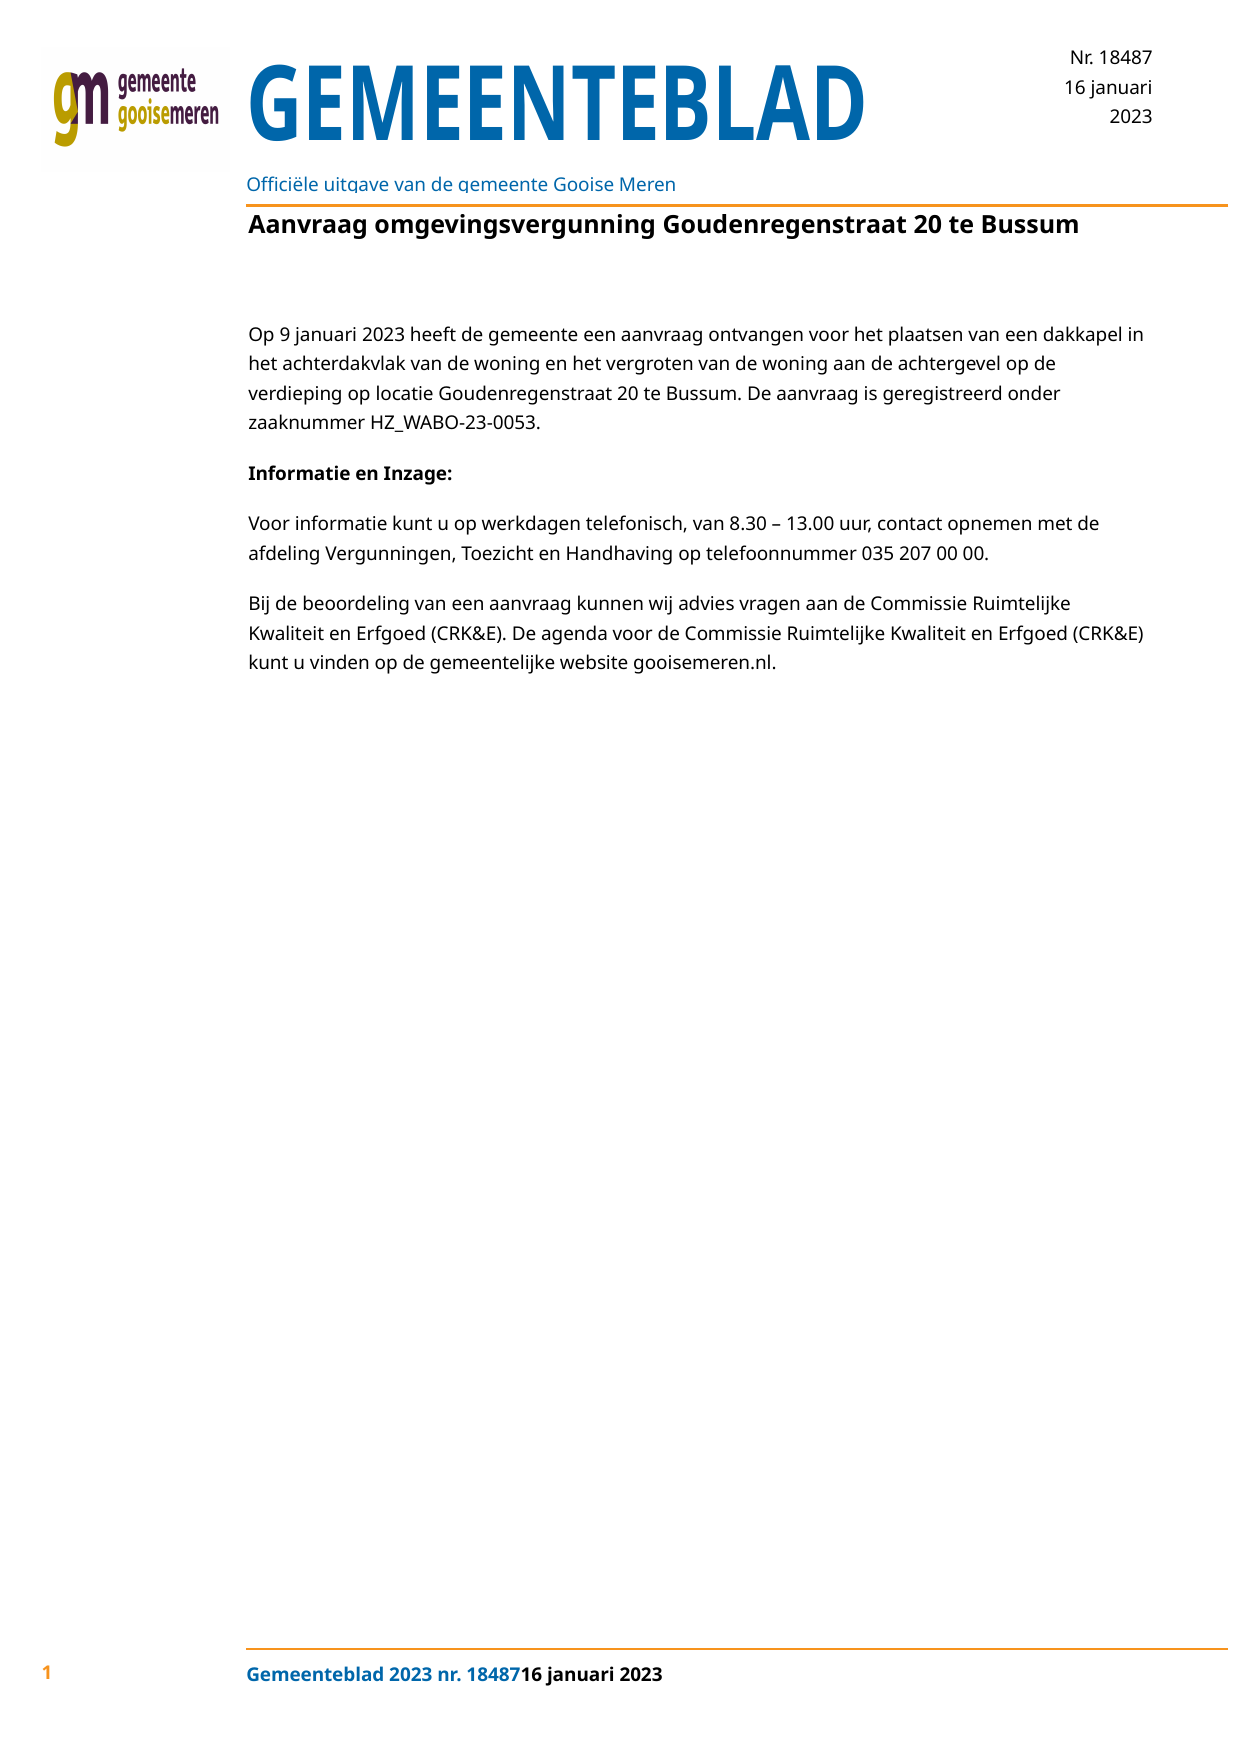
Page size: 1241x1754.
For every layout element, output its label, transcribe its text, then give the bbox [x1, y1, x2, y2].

text Aanvraag omgevingsvergunning Goudenregenstraat 20 te Bussum [248, 207, 1152, 241]
text Op 9 januari 2023 heeft de gemeente een aanvraag ontvangen voor het plaatsen van een dakkapel in het achterdakvlak van de woning en het vergroten van de woning aan de achtergevel op de verdieping op locatie Goudenregenstraat 20 te Bussum. De aanvraag is geregistreerd onder zaaknummer HZ_WABO-23-0053. [248, 321, 1152, 435]
text Voor informatie kunt u op werkdagen telefonisch, van 8.30 – 13.00 uur, contact opnemen met de afdeling Vergunningen, Toezicht en Handhaving op telefoonnummer 035 207 00 00. [248, 510, 1152, 566]
text Bij de beoordeling van een aanvraag kunnen wij advies vragen aan de Commissie Ruimtelijke Kwaliteit en Erfgoed (CRK&E). De agenda voor de Commissie Ruimtelijke Kwaliteit en Erfgoed (CRK&E) kunt u vinden op de gemeentelijke website gooisemeren.nl. [248, 590, 1152, 675]
text Informatie en Inzage: [248, 460, 1152, 486]
picture [41, 47, 231, 172]
